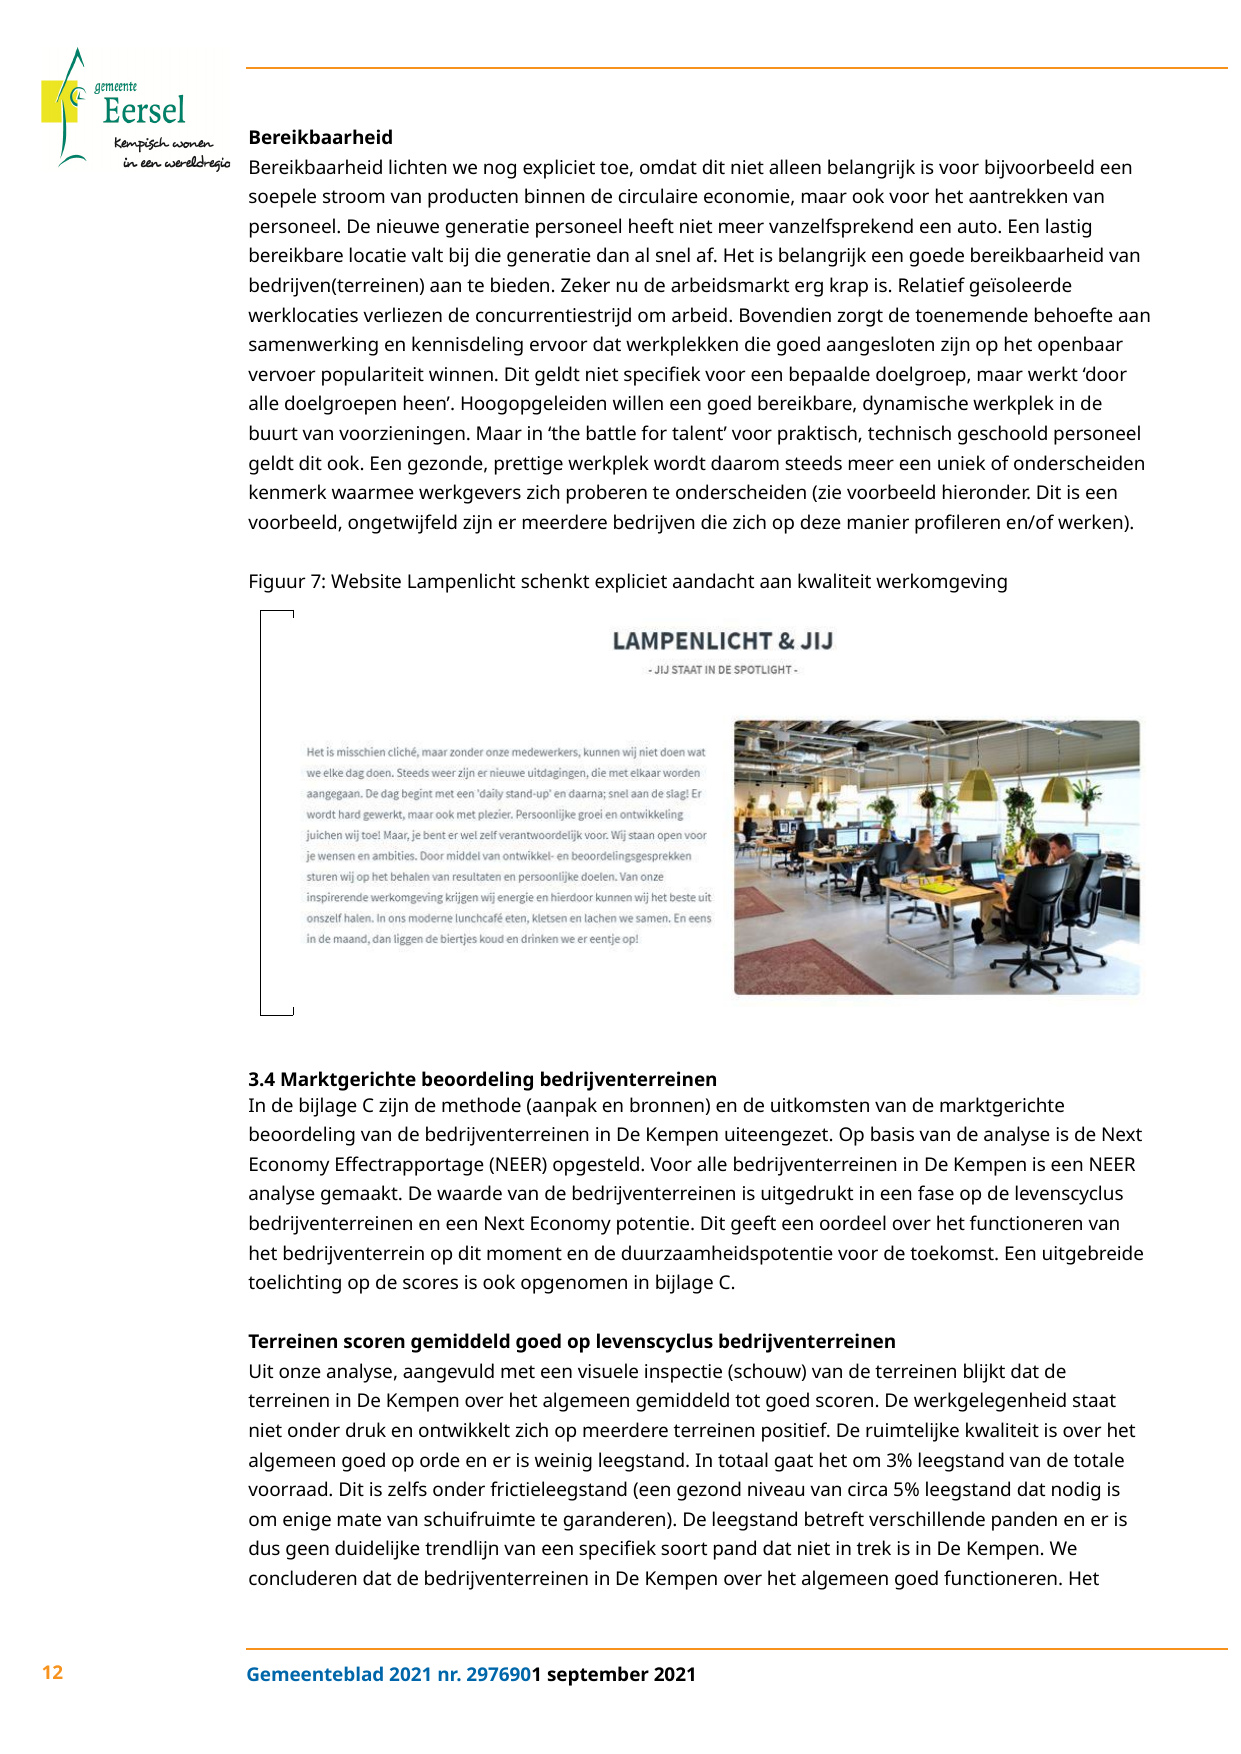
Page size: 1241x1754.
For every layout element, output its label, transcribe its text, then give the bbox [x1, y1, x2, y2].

text Uit onze analyse, aangevuld met een visuele inspectie (schouw) van de terreinen blijkt dat de terreinen in De Kempen over het algemeen gemiddeld tot goed scoren. De werkgelegenheid staat niet onder druk en ontwikkelt zich op meerdere terreinen positief. De ruimtelijke kwaliteit is over het algemeen goed op orde en er is weinig leegstand. In totaal gaat het om 3% leegstand van de totale voorraad. Dit is zelfs onder frictieleegstand (een gezond niveau van circa 5% leegstand dat nodig is om enige mate van schuifruimte te garanderen). De leegstand betreft verschillende panden en er is dus geen duidelijke trendlijn van een specifiek soort pand dat niet in trek is in De Kempen. We concluderen dat de bedrijventerreinen in De Kempen over het algemeen goed functioneren. Het [248, 1358, 1152, 1591]
text Figuur 7: Website Lampenlicht schenkt expliciet aandacht aan kwaliteit werkomgeving [248, 568, 1152, 594]
text Bereikbaarheid [248, 124, 1152, 150]
text Terreinen scoren gemiddeld goed op levenscyclus bedrijventerreinen [248, 1328, 1152, 1354]
text Bereikbaarheid lichten we nog expliciet toe, omdat dit niet alleen belangrijk is voor bijvoorbeeld een soepele stroom van producten binnen de circulaire economie, maar ook voor het aantrekken van personeel. De nieuwe generatie personeel heeft niet meer vanzelfsprekend een auto. Een lastig bereikbare locatie valt bij die generatie dan al snel af. Het is belangrijk een goede bereikbaarheid van bedrijven(terreinen) aan te bieden. Zeker nu de arbeidsmarkt erg krap is. Relatief geïsoleerde werklocaties verliezen de concurrentiestrijd om arbeid. Bovendien zorgt de toenemende behoefte aan samenwerking en kennisdeling ervoor dat werkplekken die goed aangesloten zijn op het openbaar vervoer populariteit winnen. Dit geldt niet specifiek voor een bepaalde doelgroep, maar werkt ‘door alle doelgroepen heen’. Hoogopgeleiden willen een goed bereikbare, dynamische werkplek in de buurt van voorzieningen. Maar in ‘the battle for talent’ voor praktisch, technisch geschoold personeel geldt dit ook. Een gezonde, prettige werkplek wordt daarom steeds meer een uniek of onderscheiden kenmerk waarmee werkgevers zich proberen te onderscheiden (zie voorbeeld hieronder. Dit is een voorbeeld, ongetwijfeld zijn er meerdere bedrijven die zich op deze manier profileren en/of werken). [248, 154, 1152, 535]
text 3.4 Marktgerichte beoordeling bedrijventerreinen [248, 1066, 1152, 1092]
picture [41, 47, 231, 172]
picture [268, 618, 1173, 1007]
text In de bijlage C zijn de methode (aanpak en bronnen) en de uitkomsten van de marktgerichte beoordeling van de bedrijventerreinen in De Kempen uiteengezet. Op basis van de analyse is de Next Economy Effectrapportage (NEER) opgesteld. Voor alle bedrijventerreinen in De Kempen is een NEER analyse gemaakt. De waarde van de bedrijventerreinen is uitgedrukt in een fase op de levenscyclus bedrijventerreinen en een Next Economy potentie. Dit geeft een oordeel over het functioneren van het bedrijventerrein op dit moment en de duurzaamheidspotentie voor de toekomst. Een uitgebreide toelichting op de scores is ook opgenomen in bijlage C. [248, 1092, 1152, 1295]
